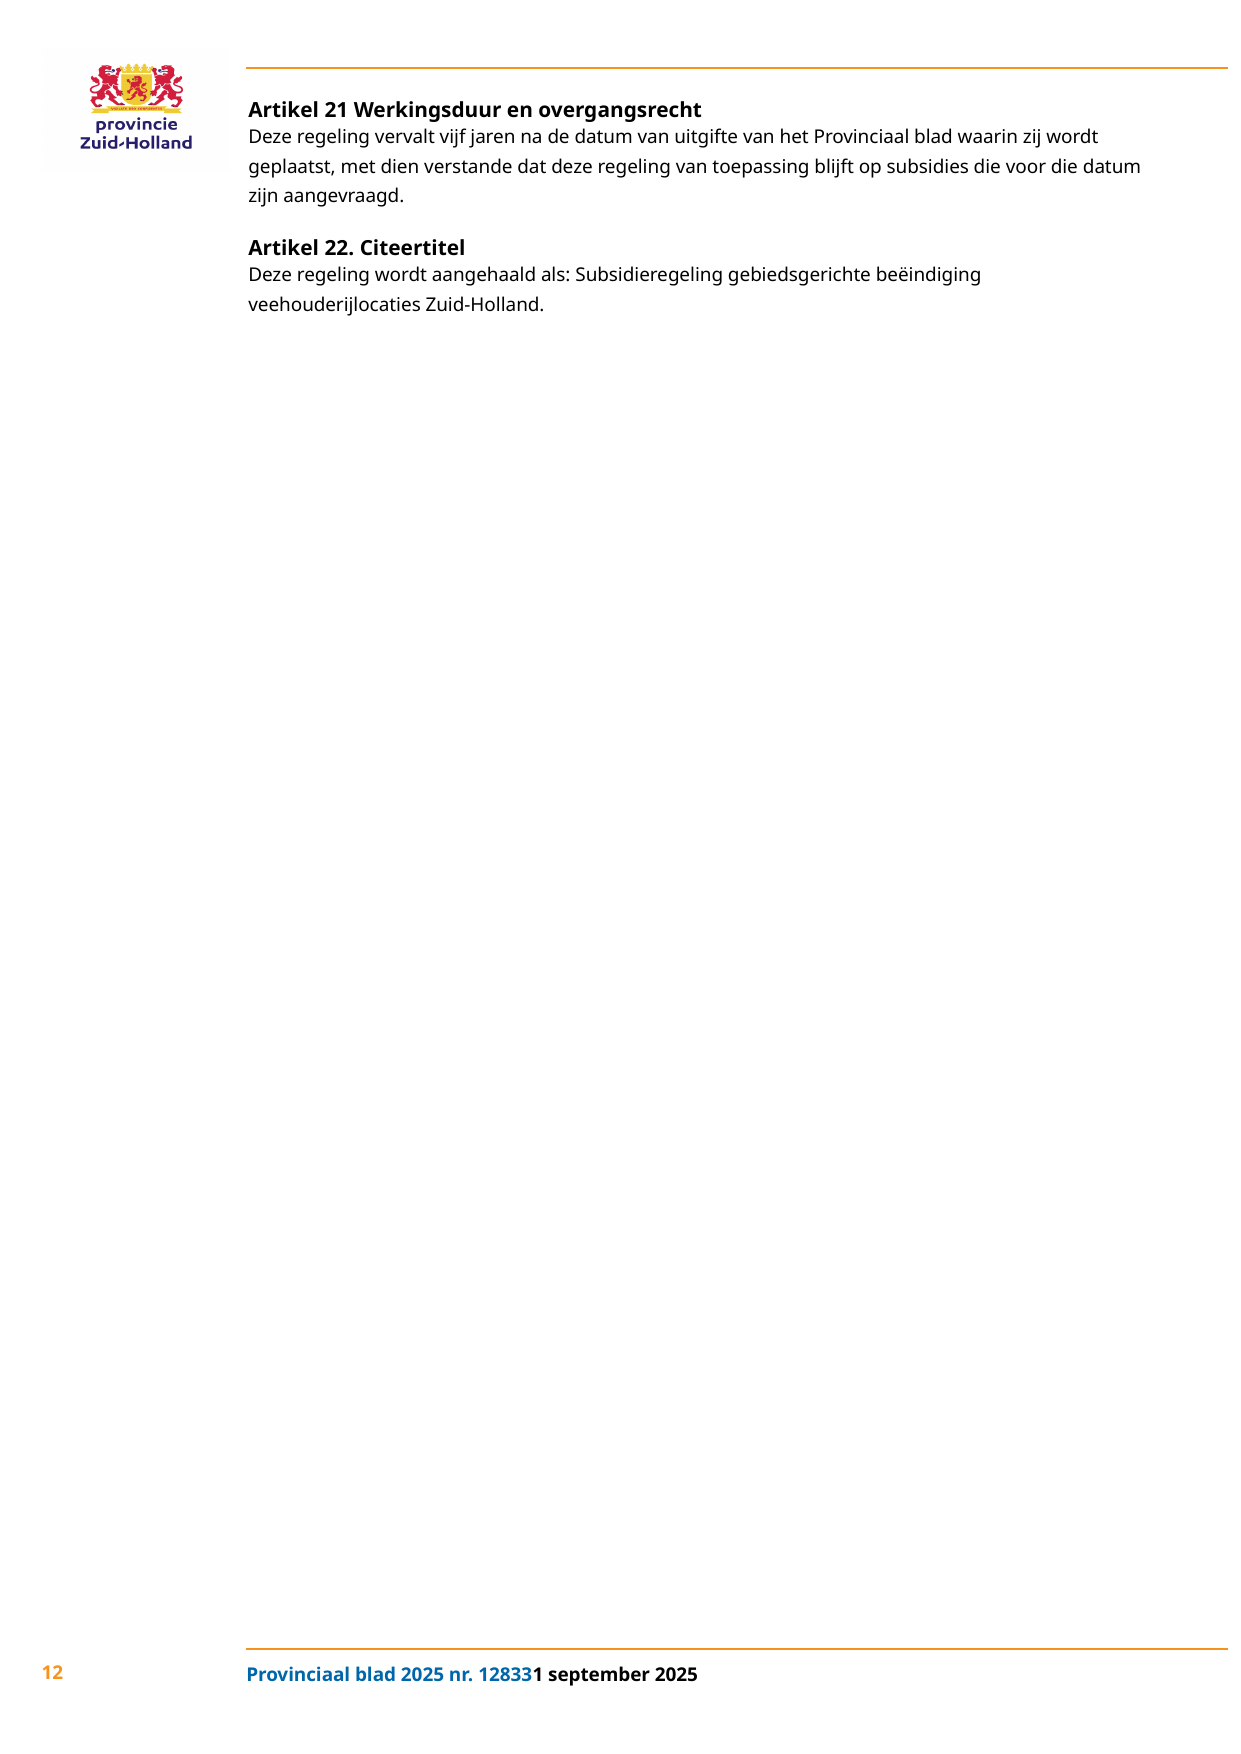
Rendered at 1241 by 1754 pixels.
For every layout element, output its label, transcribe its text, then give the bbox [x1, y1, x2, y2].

text Deze regeling vervalt vijf jaren na de datum van uitgifte van het Provinciaal blad waarin zij wordt geplaatst, met dien verstande dat deze regeling van toepassing blijft op subsidies die voor die datum zijn aangevraagd. [248, 123, 1152, 208]
text Artikel 21 Werkingsduur en overgangsrecht [248, 95, 1152, 123]
picture [41, 47, 231, 172]
text Deze regeling wordt aangehaald als: Subsidieregeling gebiedsgerichte beëindiging veehouderijlocaties Zuid-Holland. [248, 261, 1152, 317]
text Artikel 22. Citeertitel [248, 233, 1152, 261]
